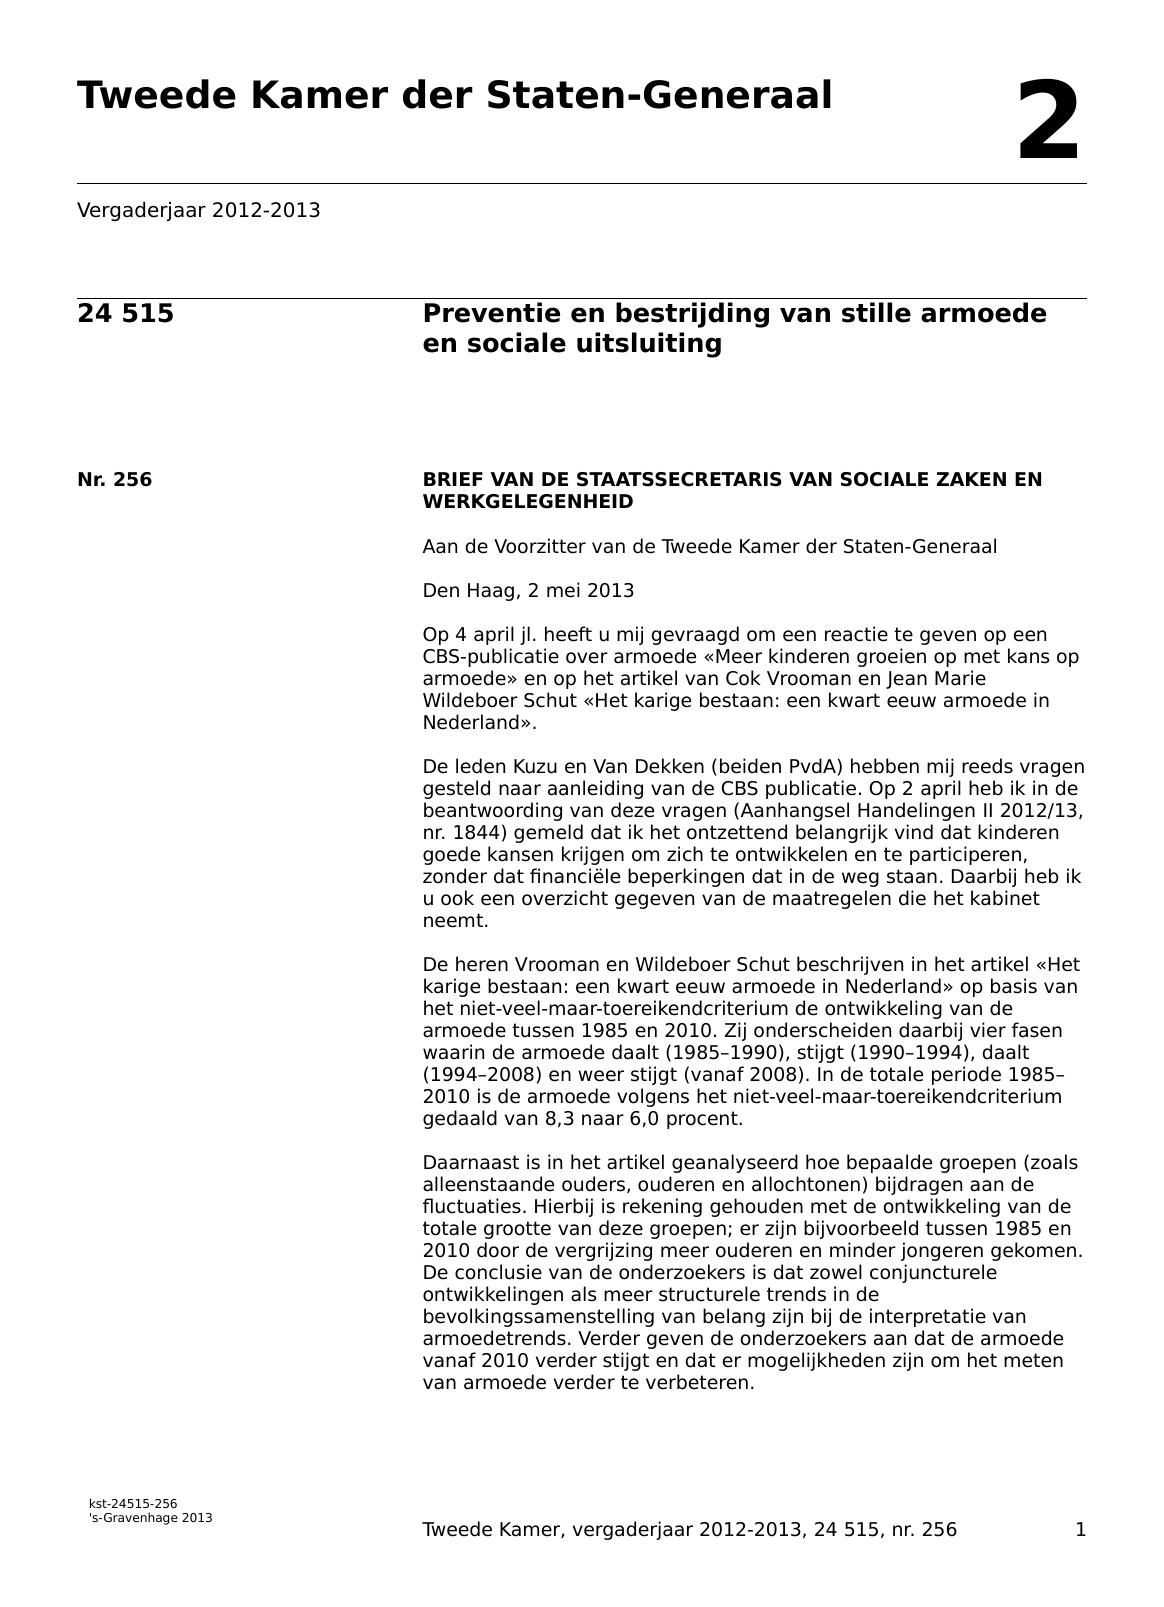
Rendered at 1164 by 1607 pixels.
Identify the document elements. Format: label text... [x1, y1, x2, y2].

text kst-24515-256 [88, 1497, 323, 1511]
text Op 4 april jl. heeft u mij gevraagd om een reactie te geven op een CBS-publicatie over armoede «Meer kinderen groeien op met kans op armoede» en op het artikel van Cok Vrooman en Jean Marie Wildeboer Schut «Het karige bestaan: een kwart eeuw armoede in Nederland». [422, 624, 1087, 734]
table_header Tweede Kamer der Staten-Generaal [77, 59, 886, 183]
text De leden Kuzu en Van Dekken (beiden PvdA) hebben mij reeds vragen gesteld naar aanleiding van de CBS publicatie. Op 2 april heb ik in de beantwoording van deze vragen (Aanhangsel Handelingen II 2012/13, nr. 1844) gemeld dat ik het ontzettend belangrijk vind dat kinderen goede kansen krijgen om zich te ontwikkelen en te participeren, zonder dat financiële beperkingen dat in de weg staan. Daarbij heb ik u ook een overzicht gegeven van de maatregelen die het kabinet neemt. [422, 756, 1087, 932]
subtitle 24 515 Preventie en bestrijding van stille armoede en sociale uitsluiting [77, 299, 1087, 358]
text 's-Gravenhage 2013 [88, 1511, 323, 1525]
table_cell Vergaderjaar 2012-2013 [77, 184, 1087, 298]
text De heren Vrooman en Wildeboer Schut beschrijven in het artikel «Het karige bestaan: een kwart eeuw armoede in Nederland» op basis van het niet-veel-maar-toereikendcriterium de ontwikkeling van de armoede tussen 1985 en 2010. Zij onderscheiden daarbij vier fasen waarin de armoede daalt (1985–1990), stijgt (1990–1994), daalt (1994–2008) en weer stijgt (vanaf 2008). In de totale periode 1985–2010 is de armoede volgens het niet-veel-maar-toereikendcriterium gedaald van 8,3 naar 6,0 procent. [422, 954, 1087, 1130]
text Aan de Voorzitter van de Tweede Kamer der Staten-Generaal [422, 536, 1087, 557]
table_header 2 [886, 59, 1087, 183]
subtitle Nr. 256 BRIEF VAN DE STAATSSECRETARIS VAN SOCIALE ZAKEN EN WERKGELEGENHEID [77, 469, 1087, 513]
text Den Haag, 2 mei 2013 [422, 580, 1087, 602]
text Daarnaast is in het artikel geanalyseerd hoe bepaalde groepen (zoals alleenstaande ouders, ouderen en allochtonen) bijdragen aan de fluctuaties. Hierbij is rekening gehouden met de ontwikkeling van de totale grootte van deze groepen; er zijn bijvoorbeeld tussen 1985 en 2010 door de vergrijzing meer ouderen en minder jongeren gekomen. De conclusie van de onderzoekers is dat zowel conjuncturele ontwikkelingen als meer structurele trends in de bevolkingssamenstelling van belang zijn bij de interpretatie van armoedetrends. Verder geven de onderzoekers aan dat de armoede vanaf 2010 verder stijgt en dat er mogelijkheden zijn om het meten van armoede verder te verbeteren. [422, 1152, 1087, 1394]
